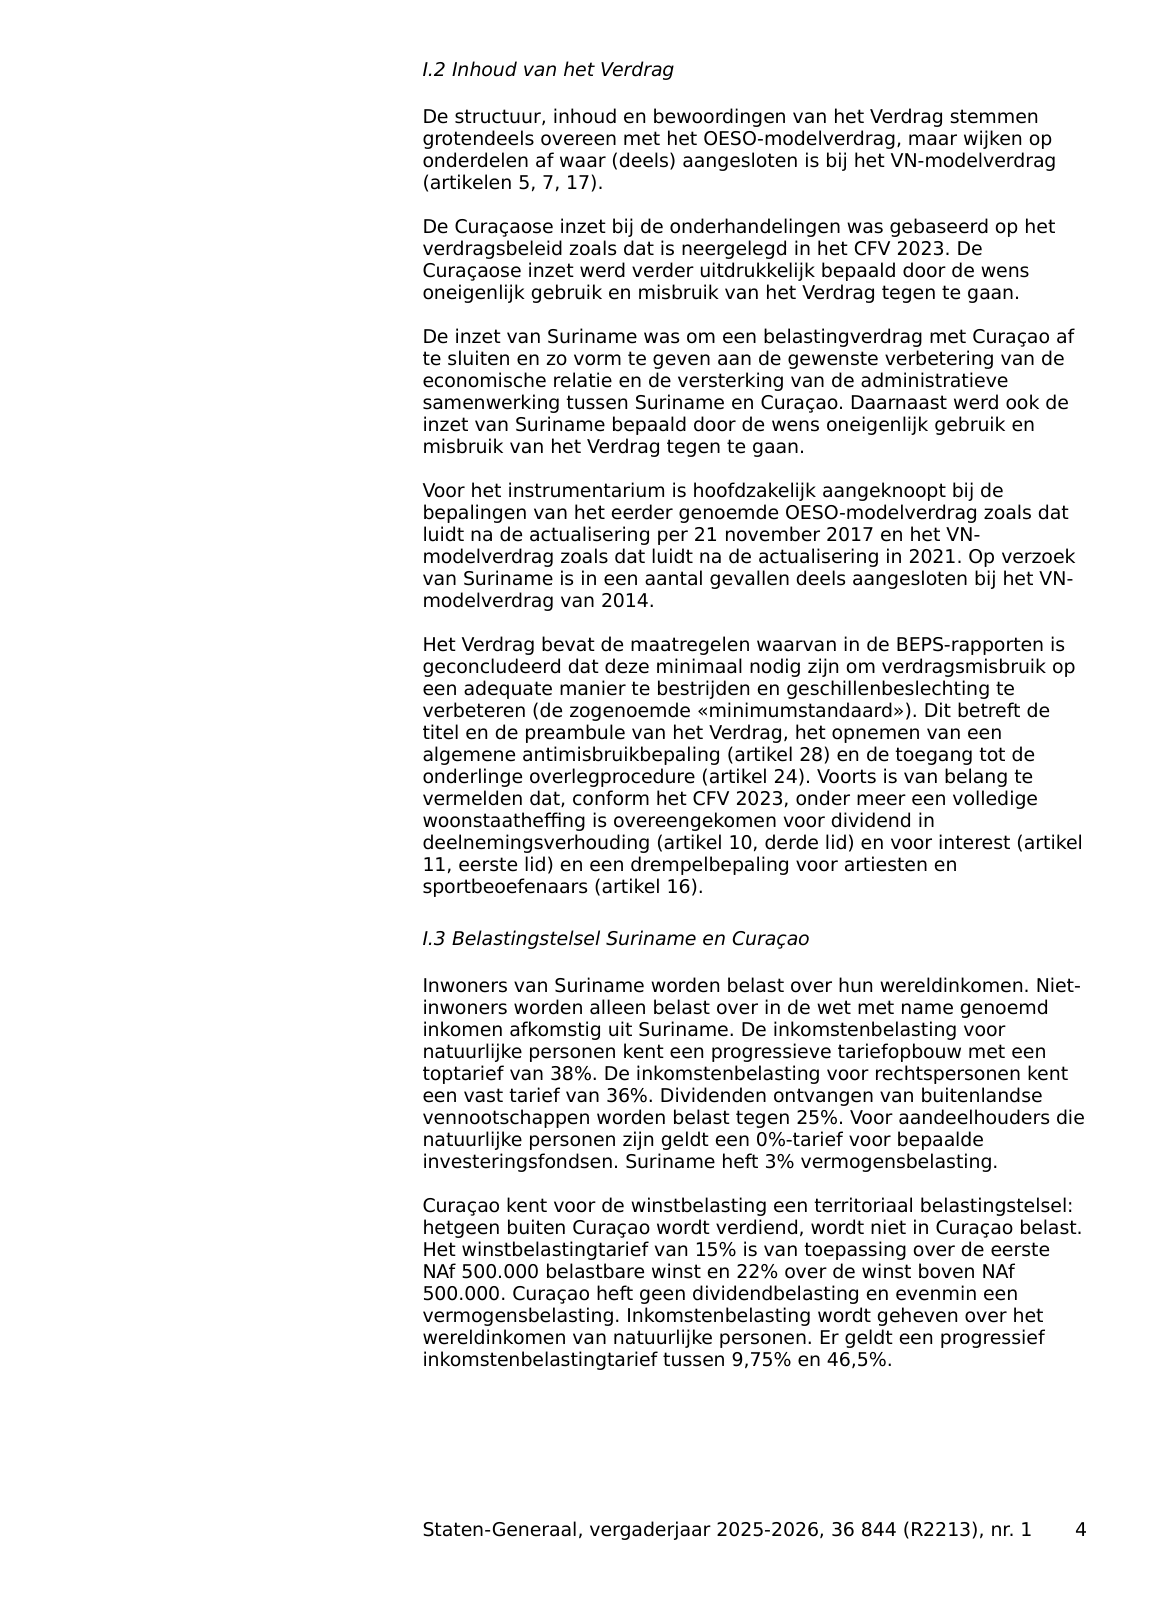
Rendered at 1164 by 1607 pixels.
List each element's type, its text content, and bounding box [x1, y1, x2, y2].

text Inwoners van Suriname worden belast over hun wereldinkomen. Niet-inwoners worden alleen belast over in de wet met name genoemd inkomen afkomstig uit Suriname. De inkomstenbelasting voor natuurlijke personen kent een progressieve tariefopbouw met een toptarief van 38%. De inkomstenbelasting voor rechtspersonen kent een vast tarief van 36%. Dividenden ontvangen van buitenlandse vennootschappen worden belast tegen 25%. Voor aandeelhouders die natuurlijke personen zijn geldt een 0%-tarief voor bepaalde investeringsfondsen. Suriname heft 3% vermogensbelasting. [422, 975, 1087, 1173]
text De structuur, inhoud en bewoordingen van het Verdrag stemmen grotendeels overeen met het OESO-modelverdrag, maar wijken op onderdelen af waar (deels) aangesloten is bij het VN-modelverdrag (artikelen 5, 7, 17). [422, 106, 1087, 194]
text De Curaçaose inzet bij de onderhandelingen was gebaseerd op het verdragsbeleid zoals dat is neergelegd in het CFV 2023. De Curaçaose inzet werd verder uitdrukkelijk bepaald door de wens oneigenlijk gebruik en misbruik van het Verdrag tegen te gaan. [422, 216, 1087, 304]
text De inzet van Suriname was om een belastingverdrag met Curaçao af te sluiten en zo vorm te geven aan de gewenste verbetering van de economische relatie en de versterking van de administratieve samenwerking tussen Suriname en Curaçao. Daarnaast werd ook de inzet van Suriname bepaald door de wens oneigenlijk gebruik en misbruik van het Verdrag tegen te gaan. [422, 326, 1087, 458]
subtitle I.3 Belastingstelsel Suriname en Curaçao [422, 928, 1087, 950]
subtitle I.2 Inhoud van het Verdrag [422, 59, 1087, 81]
text Curaçao kent voor de winstbelasting een territoriaal belastingstelsel: hetgeen buiten Curaçao wordt verdiend, wordt niet in Curaçao belast. Het winstbelastingtarief van 15% is van toepassing over de eerste NAf 500.000 belastbare winst en 22% over de winst boven NAf 500.000. Curaçao heft geen dividendbelasting en evenmin een vermogensbelasting. Inkomstenbelasting wordt geheven over het wereldinkomen van natuurlijke personen. Er geldt een progressief inkomstenbelastingtarief tussen 9,75% en 46,5%. [422, 1195, 1087, 1371]
text Voor het instrumentarium is hoofdzakelijk aangeknoopt bij de bepalingen van het eerder genoemde OESO-modelverdrag zoals dat luidt na de actualisering per 21 november 2017 en het VN-modelverdrag zoals dat luidt na de actualisering in 2021. Op verzoek van Suriname is in een aantal gevallen deels aangesloten bij het VN-modelverdrag van 2014. [422, 480, 1087, 612]
text Het Verdrag bevat de maatregelen waarvan in de BEPS-rapporten is geconcludeerd dat deze minimaal nodig zijn om verdragsmisbruik op een adequate manier te bestrijden en geschillenbeslechting te verbeteren (de zogenoemde «minimumstandaard»). Dit betreft de titel en de preambule van het Verdrag, het opnemen van een algemene antimisbruikbepaling (artikel 28) en de toegang tot de onderlinge overlegprocedure (artikel 24). Voorts is van belang te vermelden dat, conform het CFV 2023, onder meer een volledige woonstaatheffing is overeengekomen voor dividend in deelnemingsverhouding (artikel 10, derde lid) en voor interest (artikel 11, eerste lid) en een drempelbepaling voor artiesten en sportbeoefenaars (artikel 16). [422, 634, 1087, 898]
